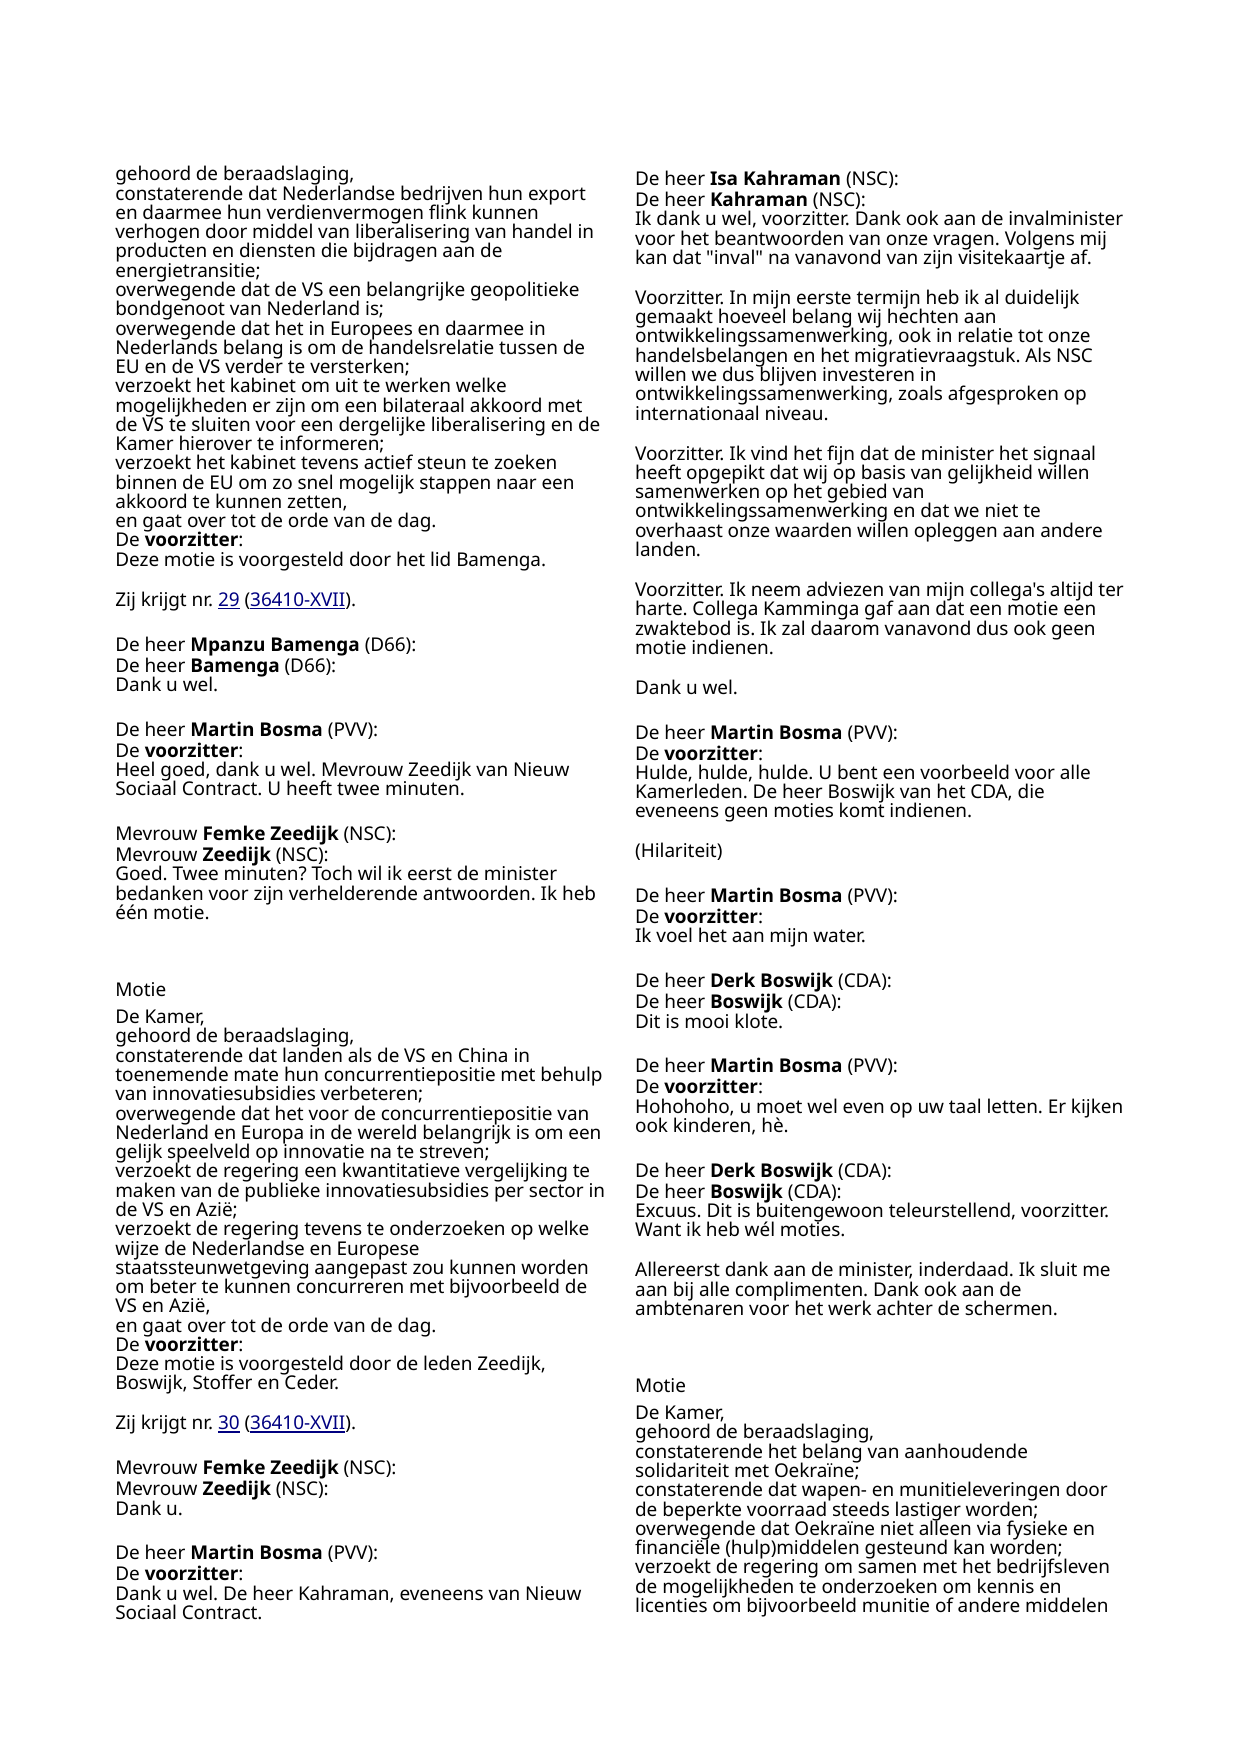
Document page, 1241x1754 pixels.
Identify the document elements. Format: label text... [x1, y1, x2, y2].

text Mevrouw Femke Zeedijk (NSC): [115, 1454, 605, 1480]
text De voorzitter: [635, 744, 1125, 764]
text overwegende dat de VS een belangrijke geopolitieke bondgenoot van Nederland is; [115, 281, 605, 319]
text De heer Martin Bosma (PVV): [635, 719, 1125, 744]
text constaterende dat wapen- en munitieleveringen door de beperkte voorraad steeds lastiger worden; [635, 1481, 1125, 1520]
text verzoekt de regering tevens te onderzoeken op welke wijze de Nederlandse en Europese staatssteunwetgeving aangepast zou kunnen worden om beter te kunnen concurreren met bijvoorbeeld de VS en Azië, [115, 1220, 605, 1317]
text Dank u wel. De heer Kahraman, eveneens van Nieuw Sociaal Contract. [115, 1584, 605, 1623]
text Dank u. [115, 1499, 605, 1519]
text Voorzitter. In mijn eerste termijn heb ik al duidelijk gemaakt hoeveel belang wij hechten aan ontwikkelingssamenwerking, ook in relatie tot onze handelsbelangen en het migratievraagstuk. Als NSC willen we dus blijven investeren in ontwikkelingssamenwerking, zoals afgesproken op internationaal niveau. [635, 289, 1125, 424]
text overwegende dat het voor de concurrentiepositie van Nederland en Europa in de wereld belangrijk is om een gelijk speelveld op innovatie na te streven; [115, 1104, 605, 1162]
text gehoord de beraadslaging, [115, 165, 605, 184]
text Dank u wel. [635, 679, 1125, 698]
text Hulde, hulde, hulde. U bent een voorbeeld voor alle Kamerleden. De heer Boswijk van het CDA, die eveneens geen moties komt indienen. [635, 764, 1125, 822]
text Excuus. Dit is buitengewoon teleurstellend, voorzitter. Want ik heb wél moties. [635, 1202, 1125, 1241]
text Mevrouw Zeedijk (NSC): [115, 846, 605, 865]
text De heer Boswijk (CDA): [635, 1183, 1125, 1202]
text Heel goed, dank u wel. Mevrouw Zeedijk van Nieuw Sociaal Contract. U heeft twee minuten. [115, 761, 605, 799]
text De heer Martin Bosma (PVV): [115, 716, 605, 742]
text Zij krijgt nr. 29 (36410-XVII). [115, 591, 605, 610]
text De heer Boswijk (CDA): [635, 993, 1125, 1013]
text (Hilariteit) [635, 842, 1125, 862]
text constaterende het belang van aanhoudende solidariteit met Oekraïne; [635, 1443, 1125, 1481]
text De voorzitter: [115, 531, 605, 551]
text Dank u wel. [115, 676, 605, 695]
text Mevrouw Zeedijk (NSC): [115, 1480, 605, 1499]
text verzoekt het kabinet om uit te werken welke mogelijkheden er zijn om een bilateraal akkoord met de VS te sluiten voor een dergelijke liberalisering en de Kamer hierover te informeren; [115, 377, 605, 454]
text Allereerst dank aan de minister, inderdaad. Ik sluit me aan bij alle complimenten. Dank ook aan de ambtenaren voor het werk achter de schermen. [635, 1261, 1125, 1319]
text constaterende dat Nederlandse bedrijven hun export en daarmee hun verdienvermogen flink kunnen verhogen door middel van liberalisering van handel in producten en diensten die bijdragen aan de energietransitie; [115, 184, 605, 281]
text De heer Martin Bosma (PVV): [635, 1053, 1125, 1078]
text De heer Mpanzu Bamenga (D66): [115, 631, 605, 657]
text De voorzitter: [115, 742, 605, 761]
text Hohohoho, u moet wel even op uw taal letten. Er kijken ook kinderen, hè. [635, 1098, 1125, 1136]
text gehoord de beraadslaging, [635, 1423, 1125, 1443]
text Voorzitter. Ik neem adviezen van mijn collega's altijd ter harte. Collega Kamminga gaf aan dat een motie een zwaktebod is. Ik zal daarom vanavond dus ook geen motie indienen. [635, 581, 1125, 658]
text Voorzitter. Ik vind het fijn dat de minister het signaal heeft opgepikt dat wij op basis van gelijkheid willen samenwerken op het gebied van ontwikkelingssamenwerking en dat we niet te overhaast onze waarden willen opleggen aan andere landen. [635, 444, 1125, 560]
text Goed. Twee minuten? Toch wil ik eerst de minister bedanken voor zijn verhelderende antwoorden. Ik heb één motie. [115, 865, 605, 923]
text overwegende dat het in Europees en daarmee in Nederlands belang is om de handelsrelatie tussen de EU en de VS verder te versterken; [115, 319, 605, 377]
text Ik voel het aan mijn water. [635, 927, 1125, 947]
text De heer Derk Boswijk (CDA): [635, 968, 1125, 993]
text verzoekt de regering een kwantitatieve vergelijking te maken van de publieke innovatiesubsidies per sector in de VS en Azië; [115, 1162, 605, 1220]
text De heer Isa Kahraman (NSC): [635, 165, 1125, 191]
text De heer Derk Boswijk (CDA): [635, 1157, 1125, 1183]
text De heer Bamenga (D66): [115, 657, 605, 676]
text Motie [115, 977, 605, 1002]
text De heer Martin Bosma (PVV): [635, 882, 1125, 908]
text verzoekt het kabinet tevens actief steun te zoeken binnen de EU om zo snel mogelijk stappen naar een akkoord te kunnen zetten, [115, 454, 605, 512]
text De Kamer, [635, 1404, 1125, 1423]
text en gaat over tot de orde van de dag. [115, 512, 605, 531]
text Dit is mooi klote. [635, 1013, 1125, 1032]
text Ik dank u wel, voorzitter. Dank ook aan de invalminister voor het beantwoorden van onze vragen. Volgens mij kan dat "inval" na vanavond van zijn visitekaartje af. [635, 210, 1125, 268]
text verzoekt de regering om samen met het bedrijfsleven de mogelijkheden te onderzoeken om kennis en licenties om bijvoorbeeld munitie of andere middelen [635, 1558, 1125, 1616]
text en gaat over tot de orde van de dag. [115, 1317, 605, 1336]
text De voorzitter: [635, 908, 1125, 927]
text Motie [635, 1373, 1125, 1398]
text Mevrouw Femke Zeedijk (NSC): [115, 820, 605, 846]
text De voorzitter: [115, 1336, 605, 1355]
text Deze motie is voorgesteld door het lid Bamenga. [115, 551, 605, 570]
text gehoord de beraadslaging, [115, 1027, 605, 1047]
text De voorzitter: [115, 1565, 605, 1584]
text Zij krijgt nr. 30 (36410-XVII). [115, 1414, 605, 1434]
text De heer Martin Bosma (PVV): [115, 1539, 605, 1565]
text De heer Kahraman (NSC): [635, 191, 1125, 210]
text Deze motie is voorgesteld door de leden Zeedijk, Boswijk, Stoffer en Ceder. [115, 1355, 605, 1394]
text De voorzitter: [635, 1078, 1125, 1098]
text De Kamer, [115, 1008, 605, 1027]
text overwegende dat Oekraïne niet alleen via fysieke en financiële (hulp)middelen gesteund kan worden; [635, 1520, 1125, 1558]
text constaterende dat landen als de VS en China in toenemende mate hun concurrentiepositie met behulp van innovatiesubsidies verbeteren; [115, 1047, 605, 1104]
